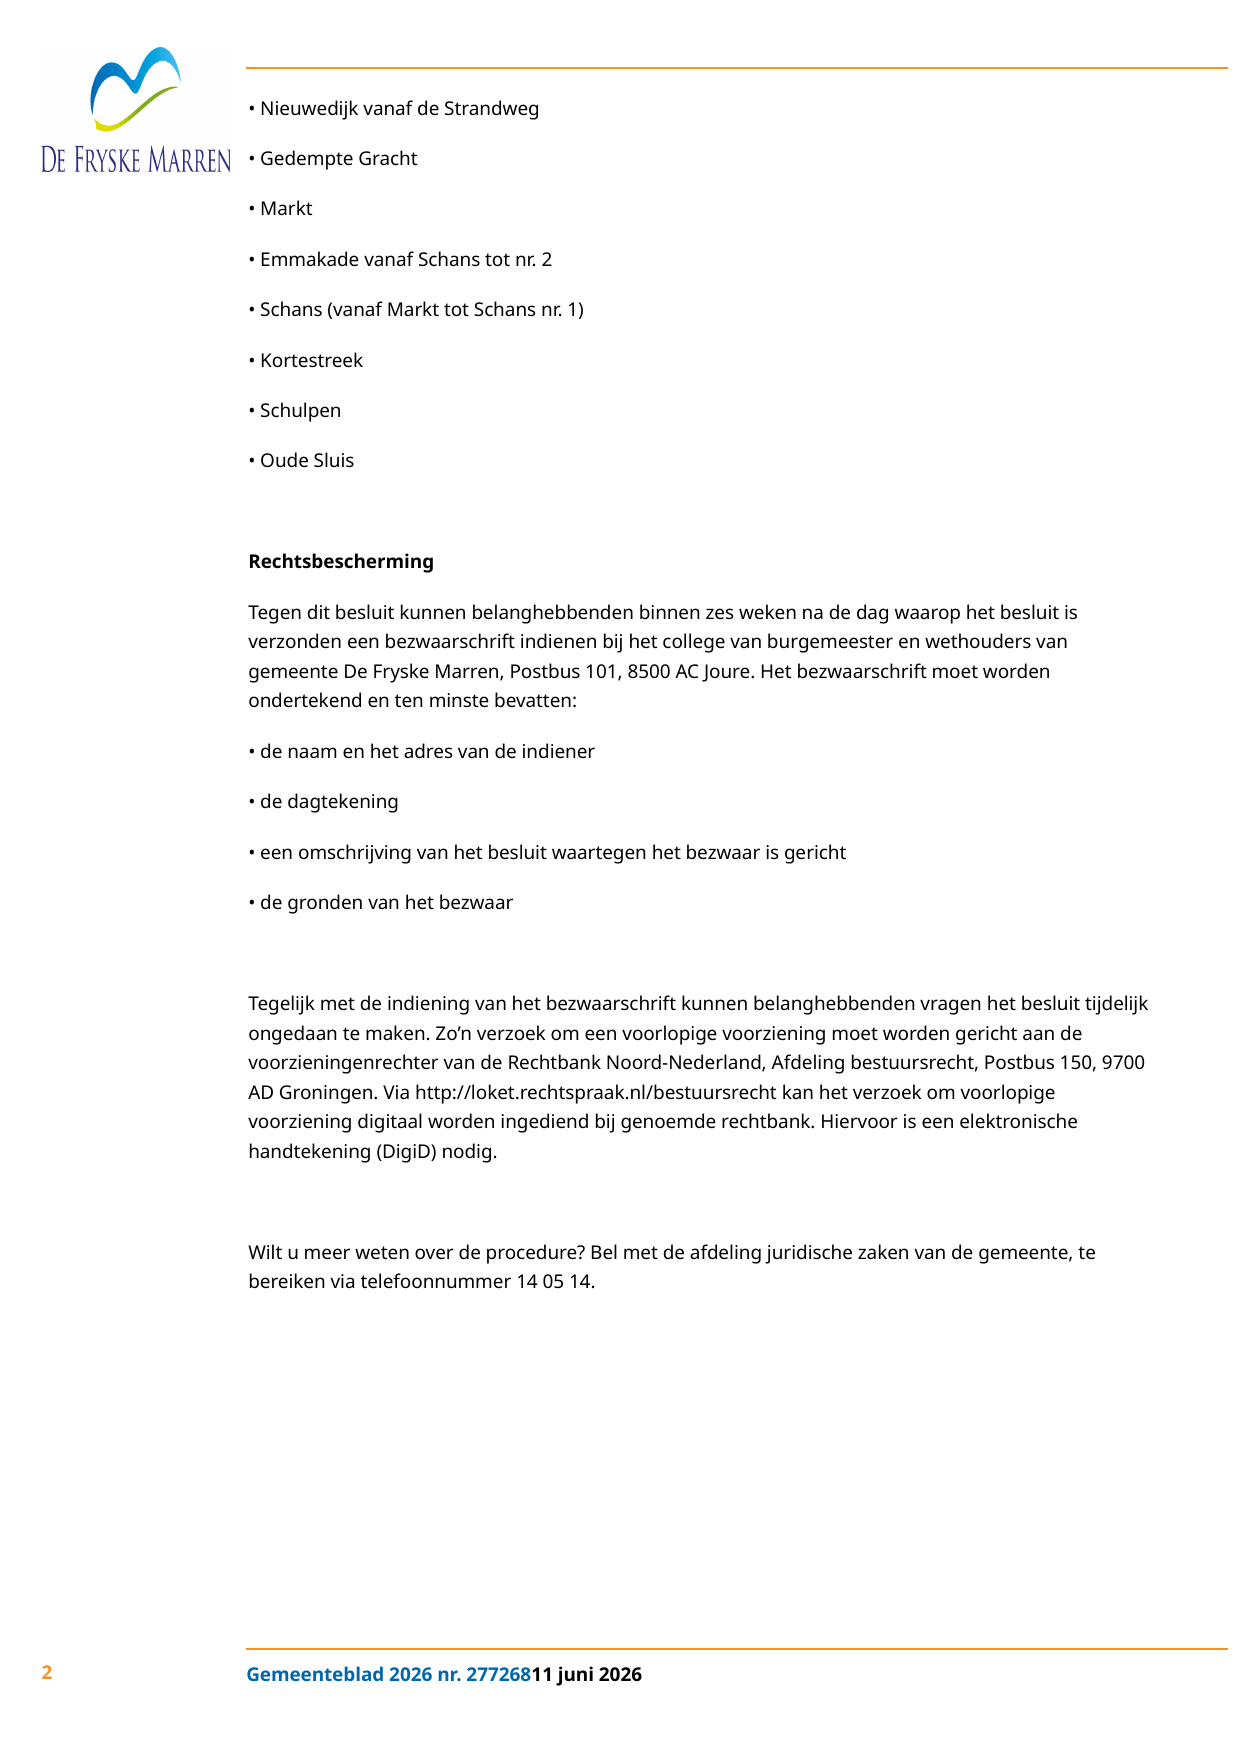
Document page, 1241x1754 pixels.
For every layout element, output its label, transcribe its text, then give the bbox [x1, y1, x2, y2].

picture [41, 47, 231, 172]
text • Oude Sluis [248, 448, 1152, 473]
text • de naam en het adres van de indiener [248, 738, 1152, 764]
text • Schulpen [248, 397, 1152, 423]
text • Gedempte Gracht [248, 145, 1152, 171]
text • Kortestreek [248, 347, 1152, 373]
text Tegelijk met de indiening van het bezwaarschrift kunnen belanghebbenden vragen het besluit tijdelijk ongedaan te maken. Zo’n verzoek om een voorlopige voorziening moet worden gericht aan de voorzieningenrechter van de Rechtbank Noord-Nederland, Afdeling bestuursrecht, Postbus 150, 9700 AD Groningen. Via http://loket.rechtspraak.nl/bestuursrecht kan het verzoek om voorlopige voorziening digitaal worden ingediend bij genoemde rechtbank. Hiervoor is een elektronische handtekening (DigiD) nodig. [248, 990, 1152, 1164]
text Tegen dit besluit kunnen belanghebbenden binnen zes weken na de dag waarop het besluit is verzonden een bezwaarschrift indienen bij het college van burgemeester en wethouders van gemeente De Fryske Marren, Postbus 101, 8500 AC Joure. Het bezwaarschrift moet worden ondertekend en ten minste bevatten: [248, 599, 1152, 713]
text • de dagtekening [248, 788, 1152, 814]
text • de gronden van het bezwaar [248, 889, 1152, 915]
text • Emmakade vanaf Schans tot nr. 2 [248, 246, 1152, 272]
text • een omschrijving van het besluit waartegen het bezwaar is gericht [248, 839, 1152, 865]
text • Schans (vanaf Markt tot Schans nr. 1) [248, 296, 1152, 322]
text • Nieuwedijk vanaf de Strandweg [248, 95, 1152, 121]
text Rechtsbescherming [248, 548, 1152, 574]
text Wilt u meer weten over de procedure? Bel met de afdeling juridische zaken van de gemeente, te bereiken via telefoonnummer 14 05 14. [248, 1239, 1152, 1294]
text • Markt [248, 196, 1152, 221]
